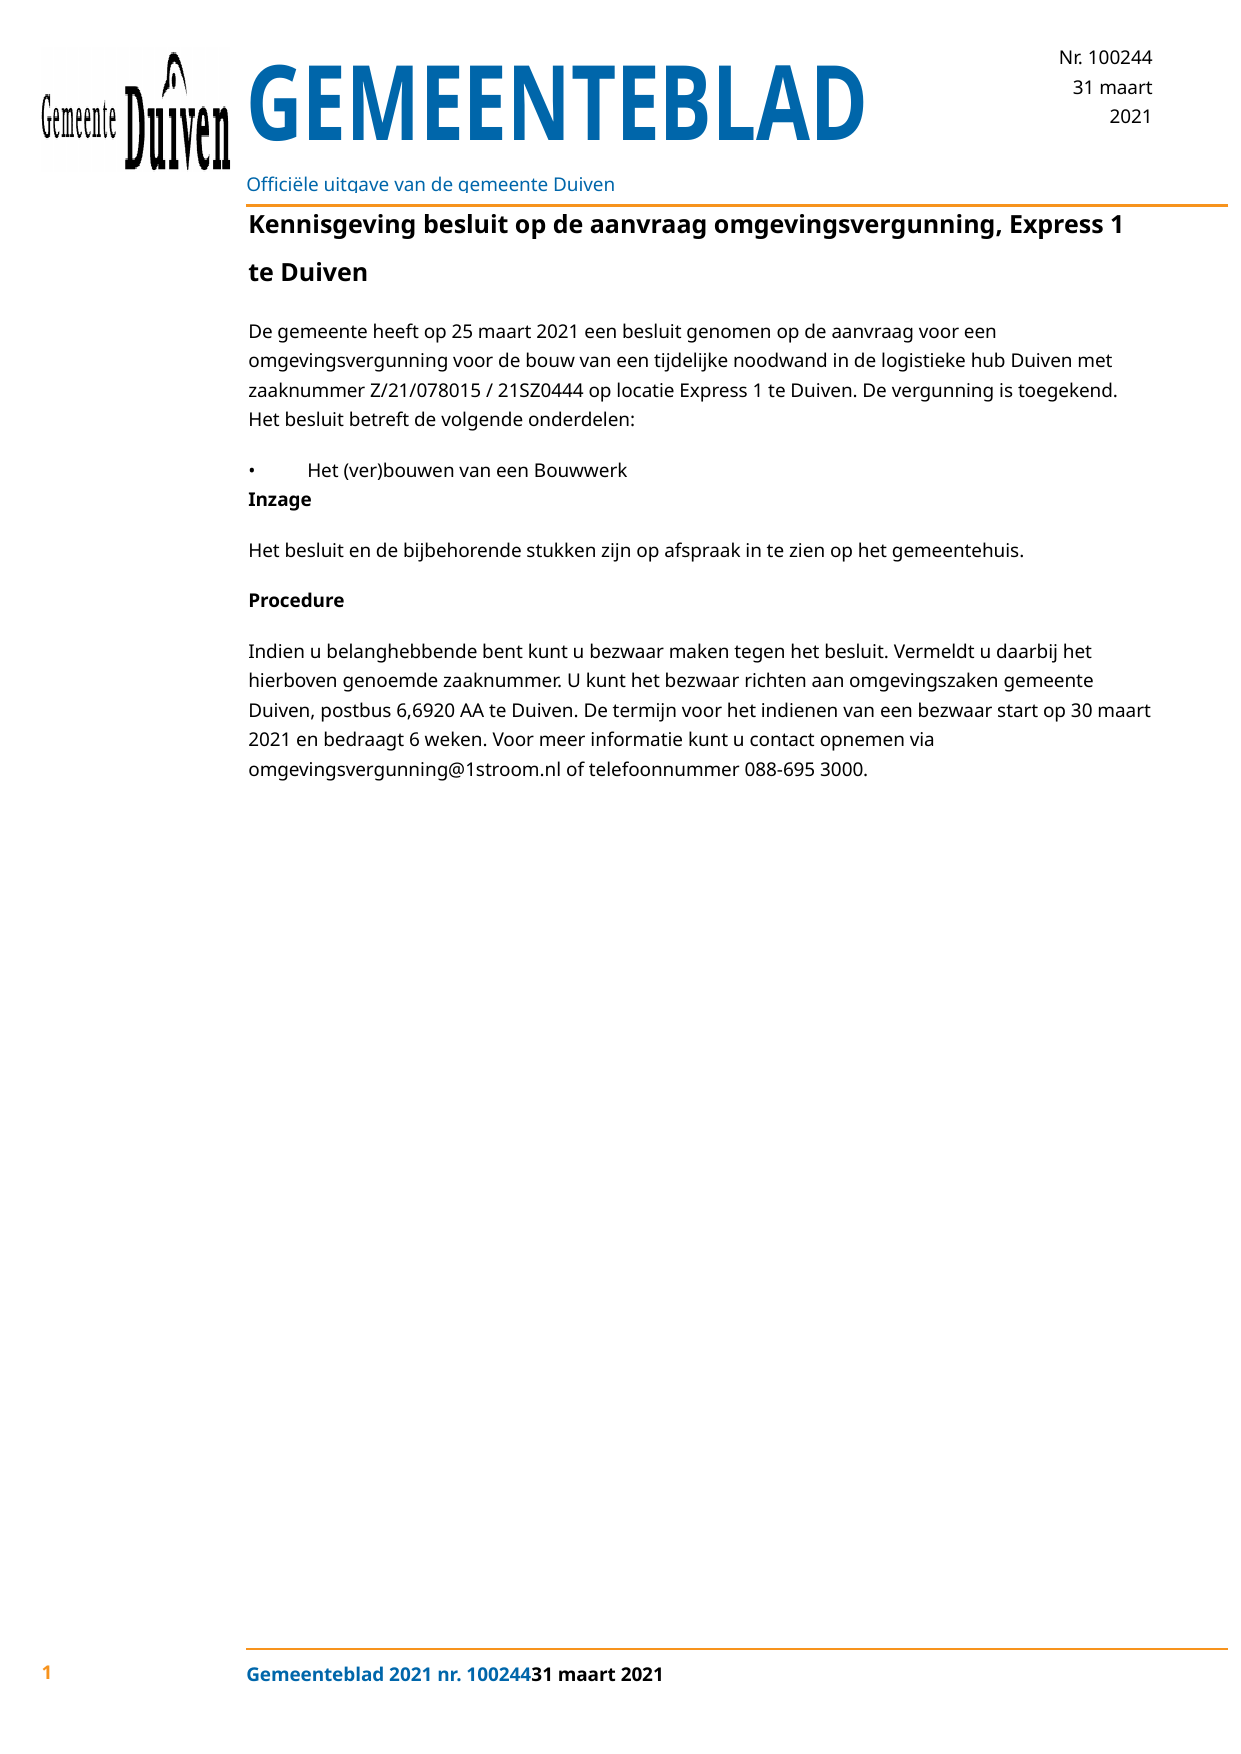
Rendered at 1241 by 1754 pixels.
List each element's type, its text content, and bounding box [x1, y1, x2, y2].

text Kennisgeving besluit op de aanvraag omgevingsvergunning, Express 1 te Duiven [248, 207, 1152, 288]
text Het besluit en de bijbehorende stukken zijn op afspraak in te zien op het gemeentehuis. [248, 537, 1152, 563]
picture [41, 47, 231, 172]
list Het (ver)bouwen van een Bouwwerk [248, 457, 1152, 483]
text Inzage [248, 487, 1152, 512]
text Procedure [248, 587, 1152, 613]
text De gemeente heeft op 25 maart 2021 een besluit genomen op de aanvraag voor een omgevingsvergunning voor de bouw van een tijdelijke noodwand in de logistieke hub Duiven met zaaknummer Z/21/078015 / 21SZ0444 op locatie Express 1 te Duiven. De vergunning is toegekend. Het besluit betreft de volgende onderdelen: [248, 318, 1152, 432]
text Indien u belanghebbende bent kunt u bezwaar maken tegen het besluit. Vermeldt u daarbij het hierboven genoemde zaaknummer. U kunt het bezwaar richten aan omgevingszaken gemeente Duiven, postbus 6,6920 AA te Duiven. De termijn voor het indienen van een bezwaar start op 30 maart 2021 en bedraagt 6 weken. Voor meer informatie kunt u contact opnemen via omgevingsvergunning@1stroom.nl of telefoonnummer 088-695 3000. [248, 638, 1152, 782]
